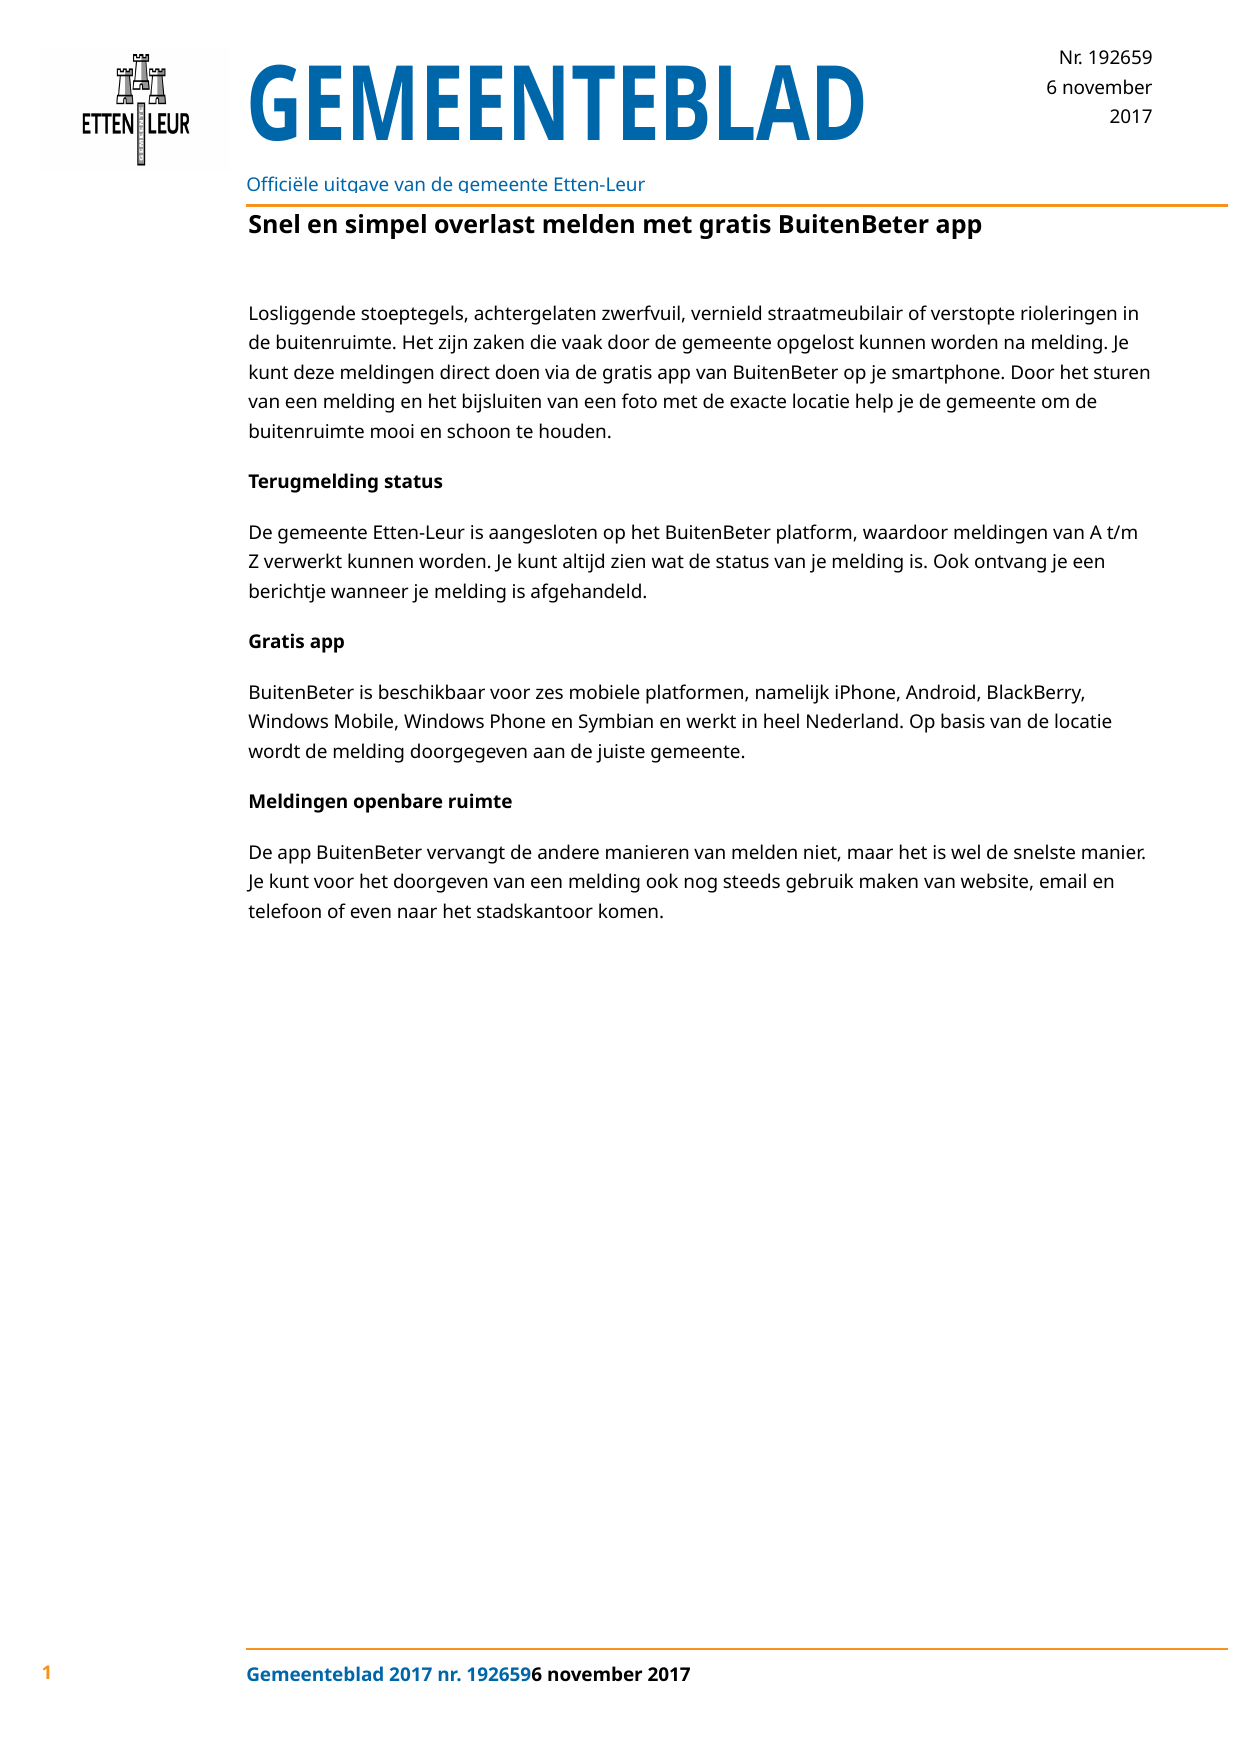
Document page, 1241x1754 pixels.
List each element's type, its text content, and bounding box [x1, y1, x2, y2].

picture [41, 47, 231, 172]
text Terugmelding status [248, 469, 1152, 494]
text Meldingen openbare ruimte [248, 789, 1152, 814]
text Gratis app [248, 629, 1152, 654]
text BuitenBeter is beschikbaar voor zes mobiele platformen, namelijk iPhone, Android, BlackBerry, Windows Mobile, Windows Phone en Symbian en werkt in heel Nederland. Op basis van de locatie wordt de melding doorgegeven aan de juiste gemeente. [248, 679, 1152, 764]
text De app BuitenBeter vervangt de andere manieren van melden niet, maar het is wel de snelste manier. Je kunt voor het doorgeven van een melding ook nog steeds gebruik maken van website, email en telefoon of even naar het stadskantoor komen. [248, 839, 1152, 924]
text Snel en simpel overlast melden met gratis BuitenBeter app [248, 207, 1152, 241]
text De gemeente Etten-Leur is aangesloten op het BuitenBeter platform, waardoor meldingen van A t/m Z verwerkt kunnen worden. Je kunt altijd zien wat de status van je melding is. Ook ontvang je een berichtje wanneer je melding is afgehandeld. [248, 519, 1152, 604]
text Losliggende stoeptegels, achtergelaten zwerfvuil, vernield straatmeubilair of verstopte rioleringen in de buitenruimte. Het zijn zaken die vaak door de gemeente opgelost kunnen worden na melding. Je kunt deze meldingen direct doen via de gratis app van BuitenBeter op je smartphone. Door het sturen van een melding en het bijsluiten van een foto met de exacte locatie help je de gemeente om de buitenruimte mooi en schoon te houden. [248, 300, 1152, 444]
